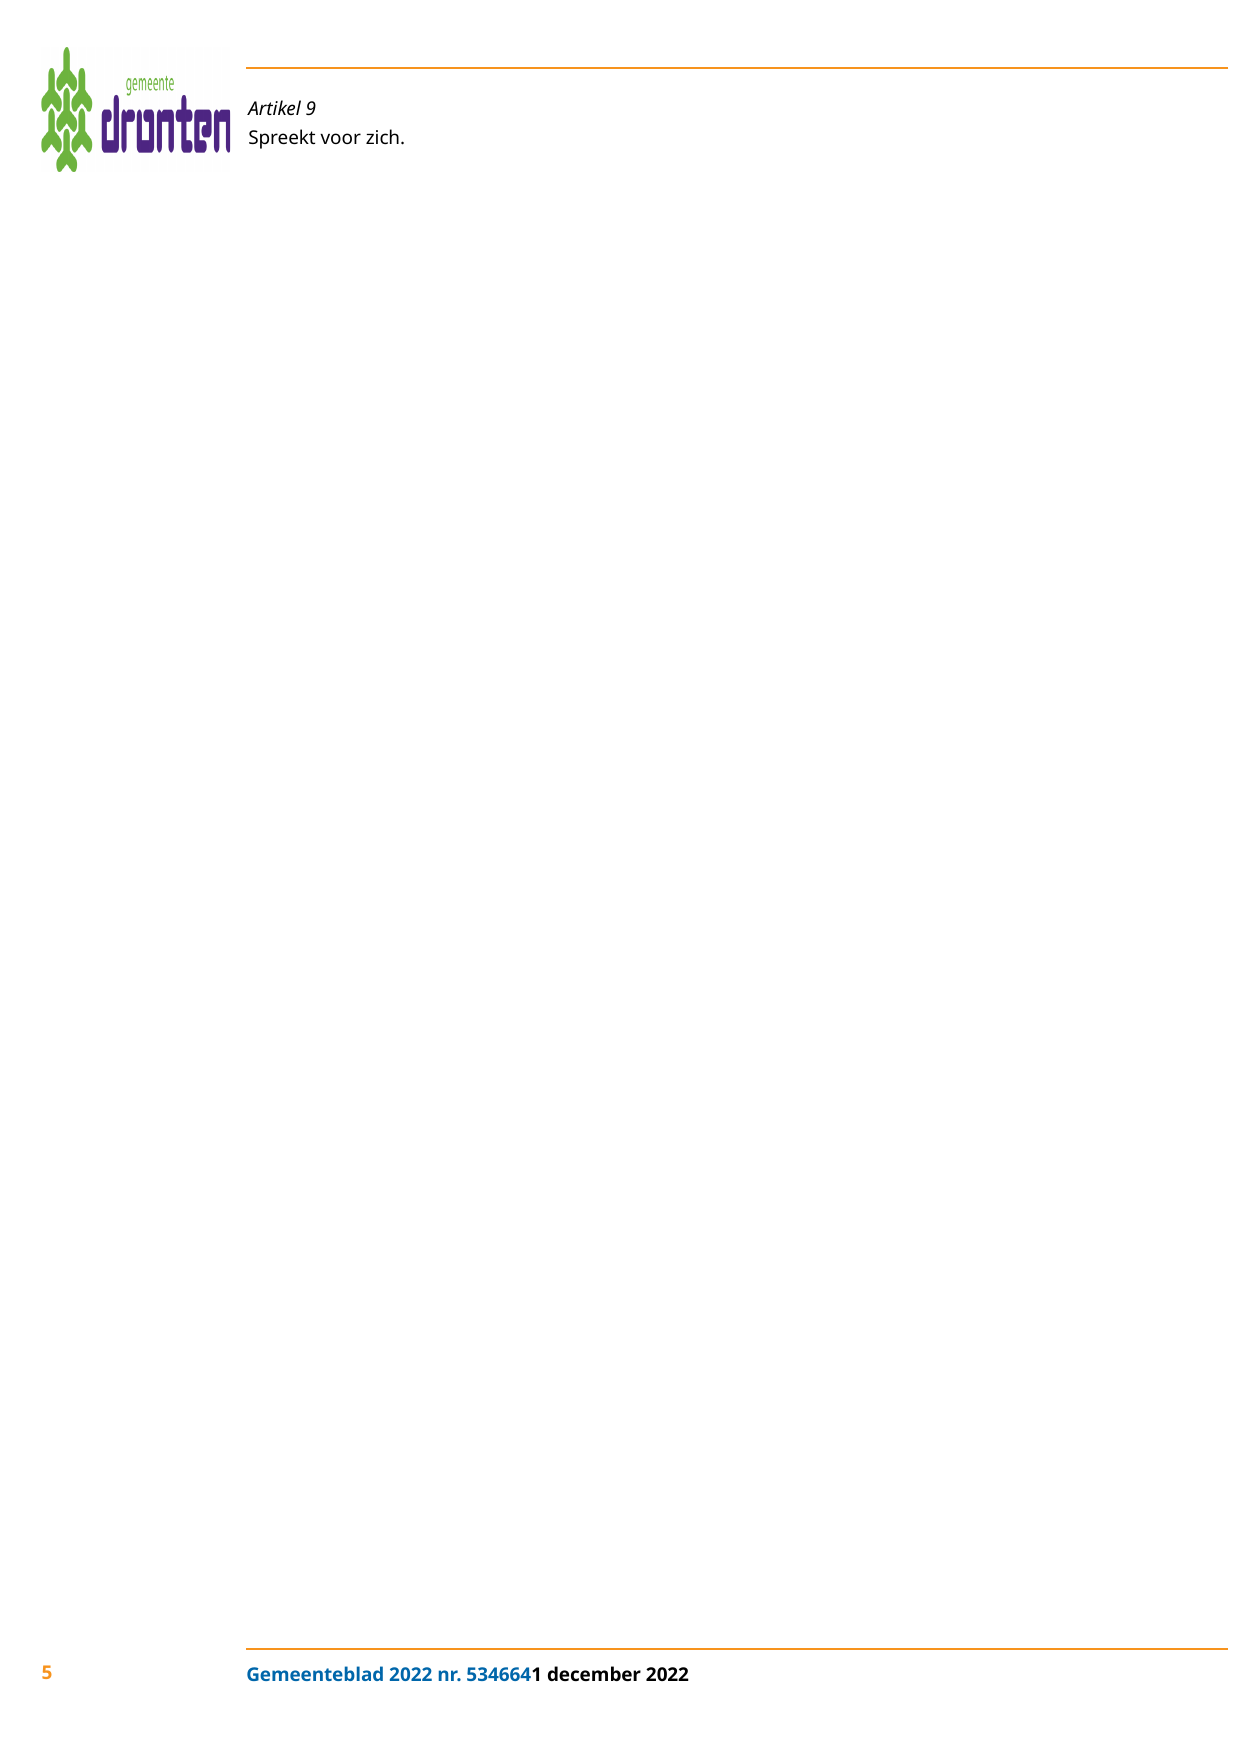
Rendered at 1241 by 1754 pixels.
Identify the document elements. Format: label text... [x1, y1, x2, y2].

picture [41, 47, 231, 172]
text Spreekt voor zich. [248, 124, 1152, 150]
text Artikel 9 [248, 95, 1152, 121]
